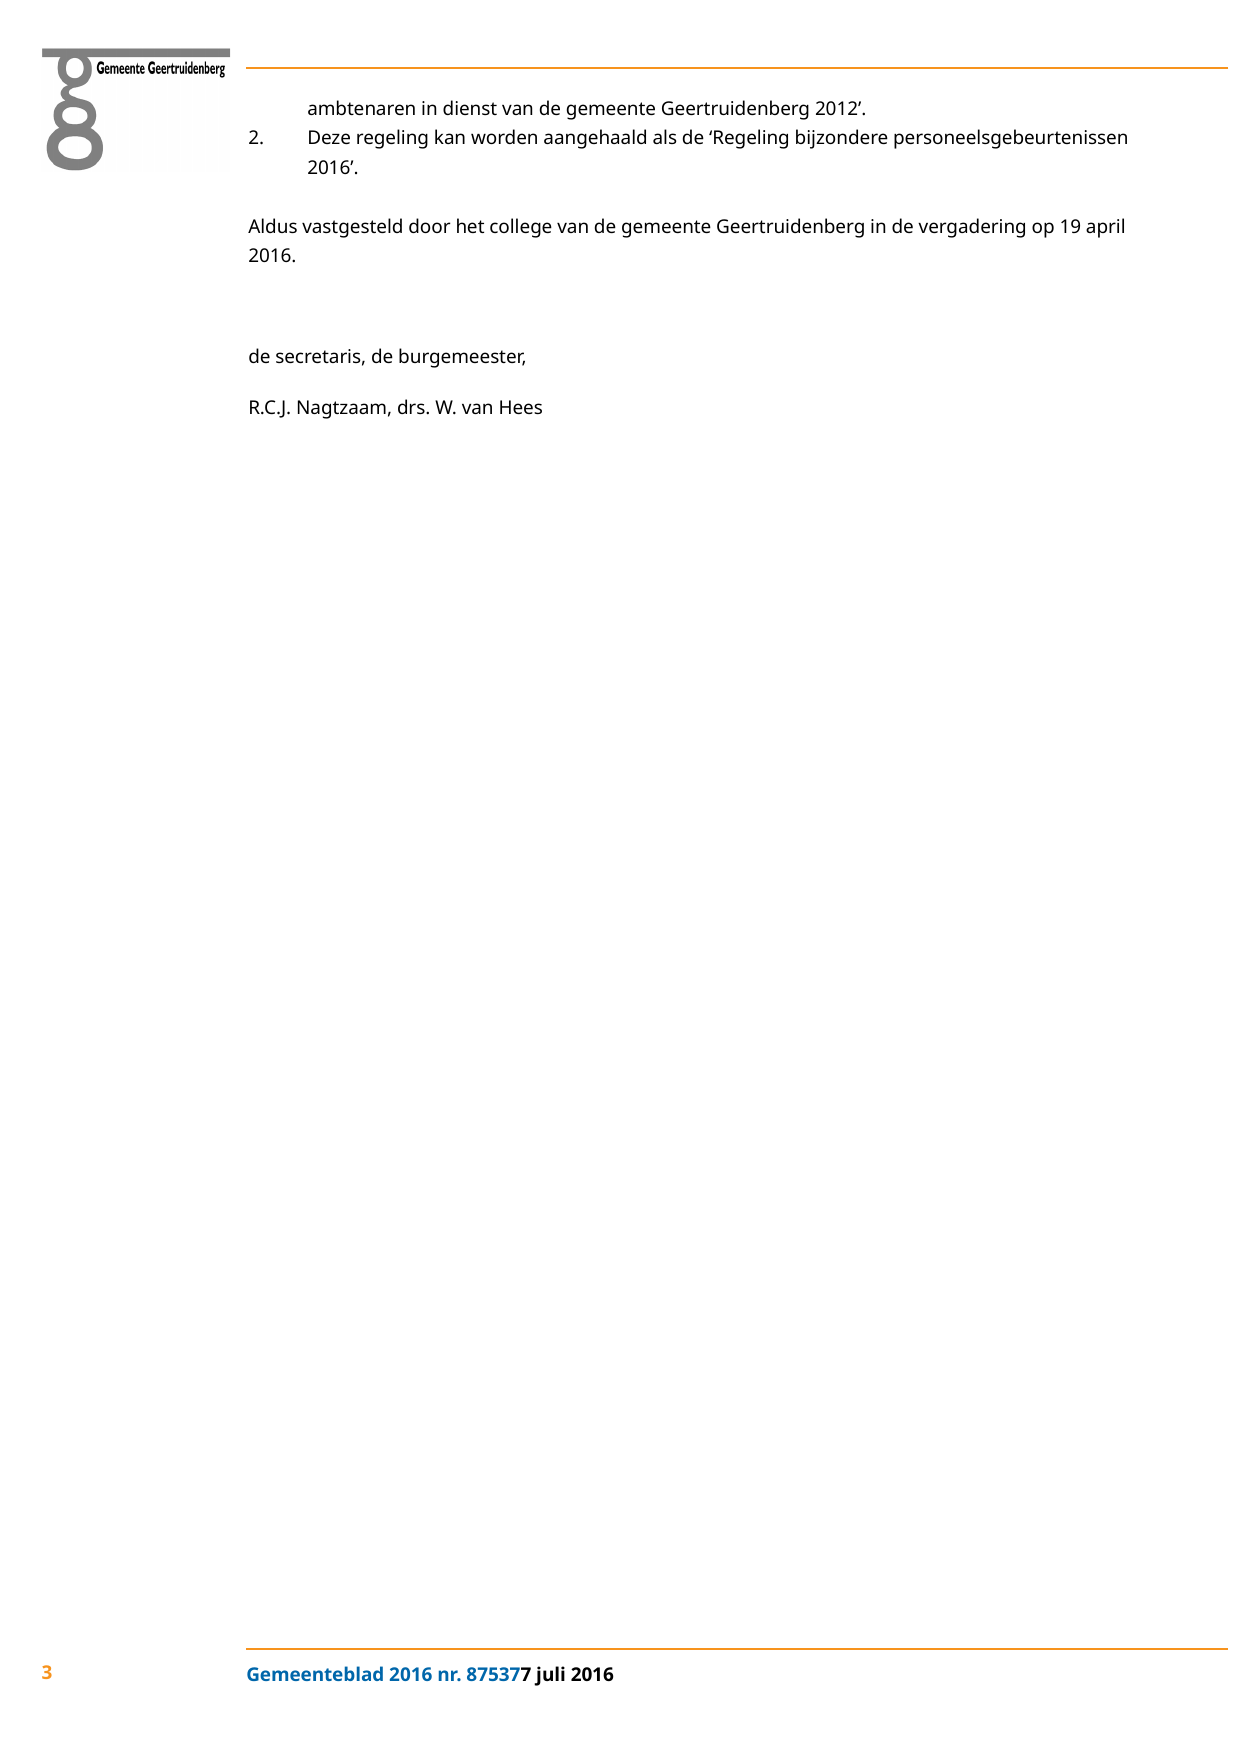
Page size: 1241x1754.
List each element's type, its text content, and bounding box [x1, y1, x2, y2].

picture [41, 47, 231, 172]
text R.C.J. Nagtzaam, drs. W. van Hees [248, 394, 1152, 420]
text Aldus vastgesteld door het college van de gemeente Geertruidenberg in de vergadering op 19 april 2016. [248, 213, 1152, 268]
list ambtenaren in dienst van de gemeente Geertruidenberg 2012’. [248, 95, 1152, 121]
text de secretaris, de burgemeester, [248, 343, 1152, 369]
list Deze regeling kan worden aangehaald als de ‘Regeling bijzondere personeelsgebeurtenissen 2016’. [248, 124, 1152, 180]
